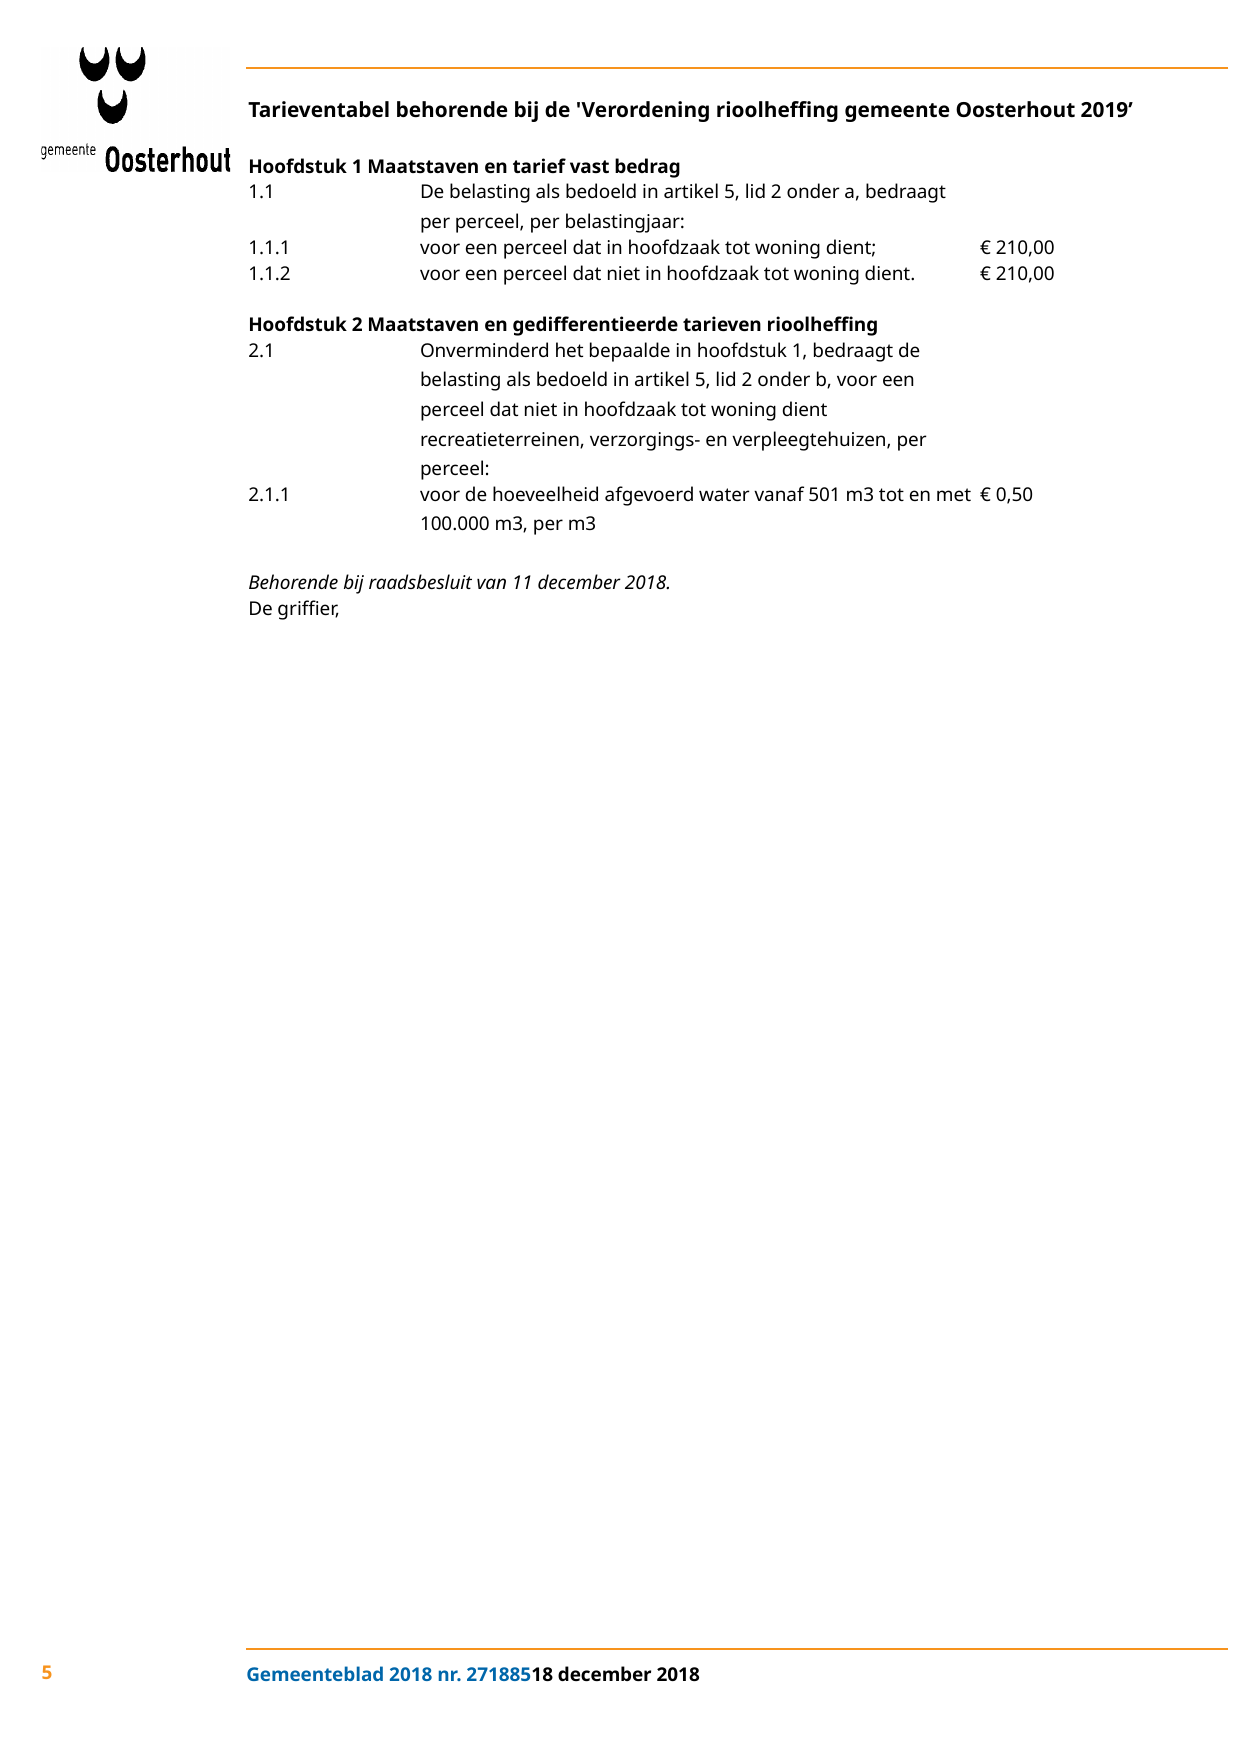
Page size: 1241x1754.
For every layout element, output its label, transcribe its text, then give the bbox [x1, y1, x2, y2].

table_header [980, 153, 1152, 179]
table_cell 1.1.1 [248, 234, 420, 260]
table_cell Hoofdstuk 2 Maatstaven en gedifferentieerde tarieven rioolheffing [248, 311, 980, 337]
table_cell 2.1.1 [248, 481, 420, 536]
table_cell voor de hoeveelheid afgevoerd water vanaf 501 m3 tot en met 100.000 m3, per m3 [420, 481, 980, 536]
table_header Hoofdstuk 1 Maatstaven en tarief vast bedrag [248, 153, 980, 179]
table_cell 2.1 [248, 337, 420, 481]
table_cell [248, 286, 420, 311]
table_cell € 210,00 [980, 260, 1152, 286]
table_cell 1.1 [248, 179, 420, 234]
table_cell De belasting als bedoeld in artikel 5, lid 2 onder a, bedraagt per perceel, per belastingjaar: [420, 179, 980, 234]
table_cell [980, 286, 1152, 311]
table_cell [980, 311, 1152, 337]
table_cell € 0,50 [980, 481, 1152, 536]
text De griffier, [248, 595, 1152, 621]
table_cell € 210,00 [980, 234, 1152, 260]
table_cell [980, 179, 1152, 234]
table_cell [420, 286, 980, 311]
table_cell [980, 337, 1152, 481]
text Tarieventabel behorende bij de 'Verordening rioolheffing gemeente Oosterhout 2019’ [248, 95, 1152, 123]
table_cell voor een perceel dat in hoofdzaak tot woning dient; [420, 234, 980, 260]
table_cell 1.1.2 [248, 260, 420, 286]
picture [41, 47, 231, 172]
table_cell Onverminderd het bepaalde in hoofdstuk 1, bedraagt de belasting als bedoeld in artikel 5, lid 2 onder b, voor een perceel dat niet in hoofdzaak tot woning dient recreatieterreinen, verzorgings- en verpleegtehuizen, per perceel: [420, 337, 980, 481]
table_cell voor een perceel dat niet in hoofdzaak tot woning dient. [420, 260, 980, 286]
text Behorende bij raadsbesluit van 11 december 2018. [248, 569, 1152, 595]
